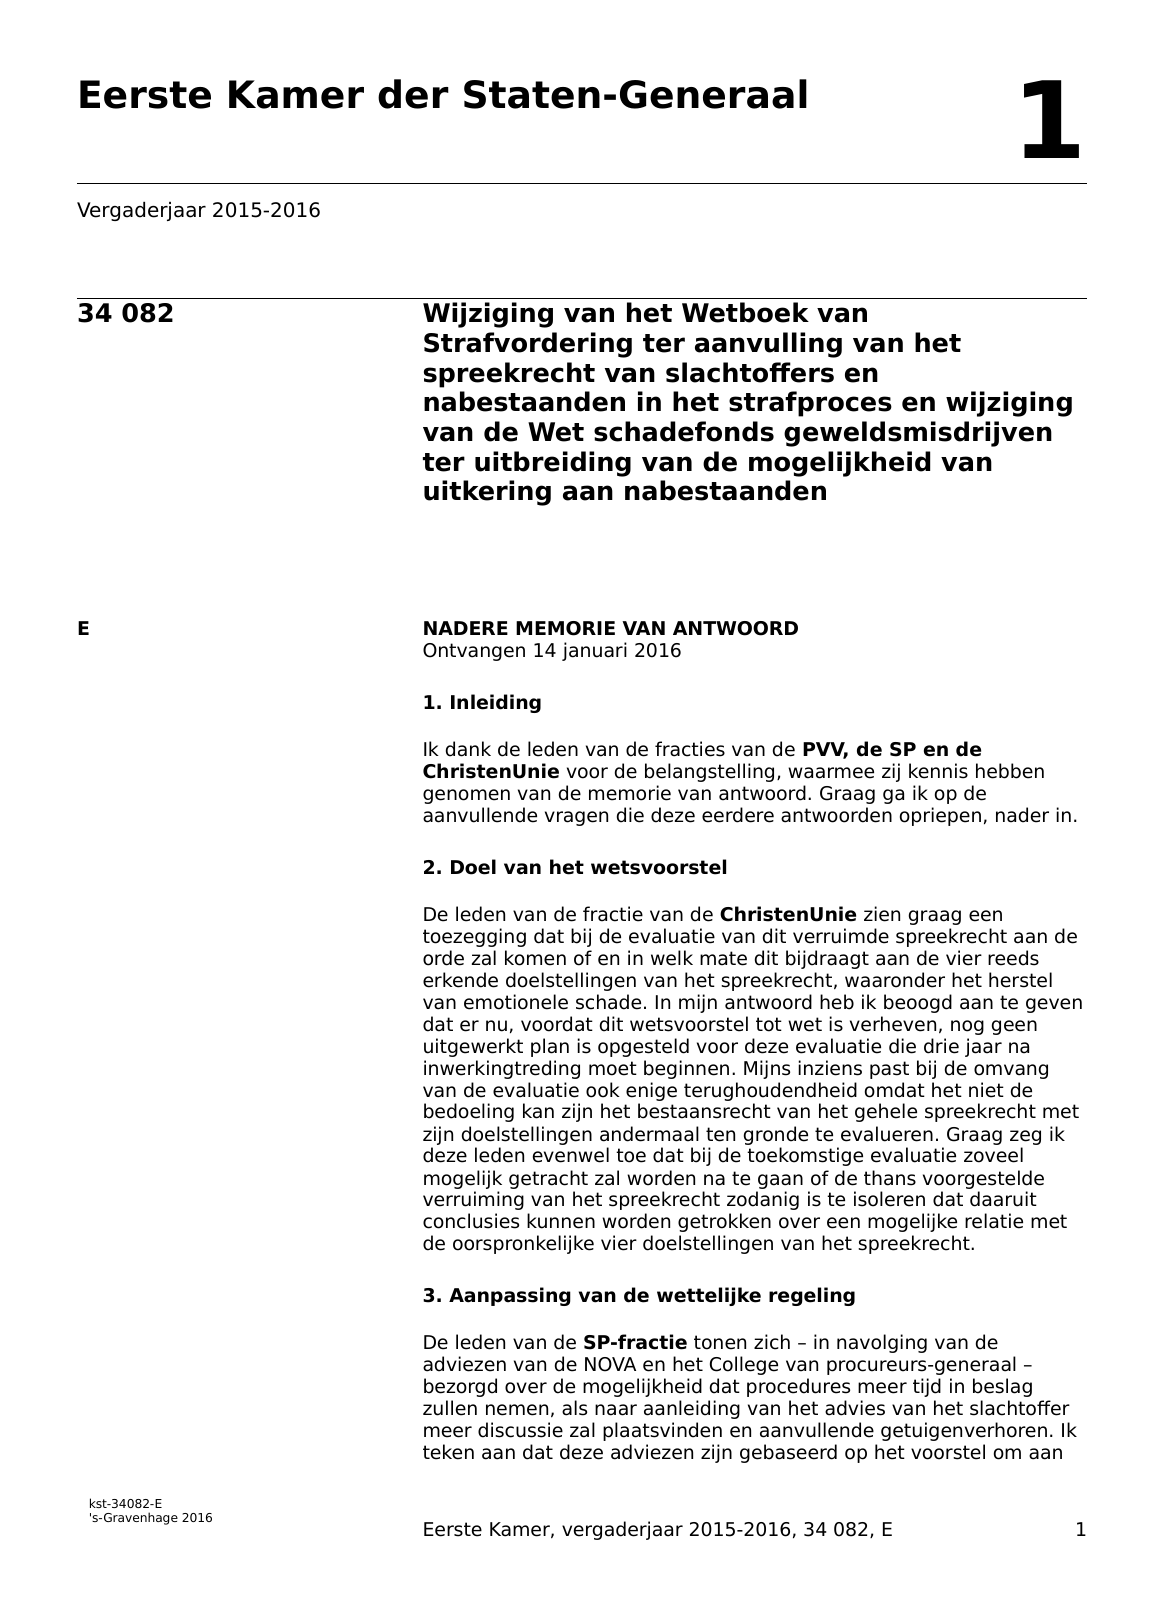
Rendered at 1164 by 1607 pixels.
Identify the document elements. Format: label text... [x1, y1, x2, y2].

text 's-Gravenhage 2016 [88, 1511, 323, 1525]
table_header Eerste Kamer der Staten-Generaal [77, 59, 886, 183]
table_header 1 [886, 59, 1087, 183]
subtitle 1. Inleiding [422, 692, 1087, 714]
subtitle 34 082 Wijziging van het Wetboek van Strafvordering ter aanvulling van het spreekrecht van slachtoffers en nabestaanden in het strafproces en wijziging van de Wet schadefonds geweldsmisdrijven ter uitbreiding van de mogelijkheid van uitkering aan nabestaanden [77, 299, 1087, 507]
subtitle 3. Aanpassing van de wettelijke regeling [422, 1285, 1087, 1307]
table_cell Vergaderjaar 2015-2016 [77, 184, 1087, 298]
text De leden van de fractie van de ChristenUnie zien graag een toezegging dat bij de evaluatie van dit verruimde spreekrecht aan de orde zal komen of en in welk mate dit bijdraagt aan de vier reeds erkende doelstellingen van het spreekrecht, waaronder het herstel van emotionele schade. In mijn antwoord heb ik beoogd aan te geven dat er nu, voordat dit wetsvoorstel tot wet is verheven, nog geen uitgewerkt plan is opgesteld voor deze evaluatie die drie jaar na inwerkingtreding moet beginnen. Mijns inziens past bij de omvang van de evaluatie ook enige terughoudendheid omdat het niet de bedoeling kan zijn het bestaansrecht van het gehele spreekrecht met zijn doelstellingen andermaal ten gronde te evalueren. Graag zeg ik deze leden evenwel toe dat bij de toekomstige evaluatie zoveel mogelijk getracht zal worden na te gaan of de thans voorgestelde verruiming van het spreekrecht zodanig is te isoleren dat daaruit conclusies kunnen worden getrokken over een mogelijke relatie met de oorspronkelijke vier doelstellingen van het spreekrecht. [422, 904, 1087, 1255]
text Ik dank de leden van de fracties van de PVV, de SP en de ChristenUnie voor de belangstelling, waarmee zij kennis hebben genomen van de memorie van antwoord. Graag ga ik op de aanvullende vragen die deze eerdere antwoorden opriepen, nader in. [422, 739, 1087, 827]
text De leden van de SP-fractie tonen zich – in navolging van de adviezen van de NOVA en het College van procureurs-generaal – bezorgd over de mogelijkheid dat procedures meer tijd in beslag zullen nemen, als naar aanleiding van het advies van het slachtoffer meer discussie zal plaatsvinden en aanvullende getuigenverhoren. Ik teken aan dat deze adviezen zijn gebaseerd op het voorstel om aan [422, 1332, 1087, 1464]
text Ontvangen 14 januari 2016 [422, 640, 1087, 662]
text kst-34082-E [88, 1497, 323, 1511]
subtitle 2. Doel van het wetsvoorstel [422, 857, 1087, 879]
subtitle E NADERE MEMORIE VAN ANTWOORD [77, 618, 1087, 640]
